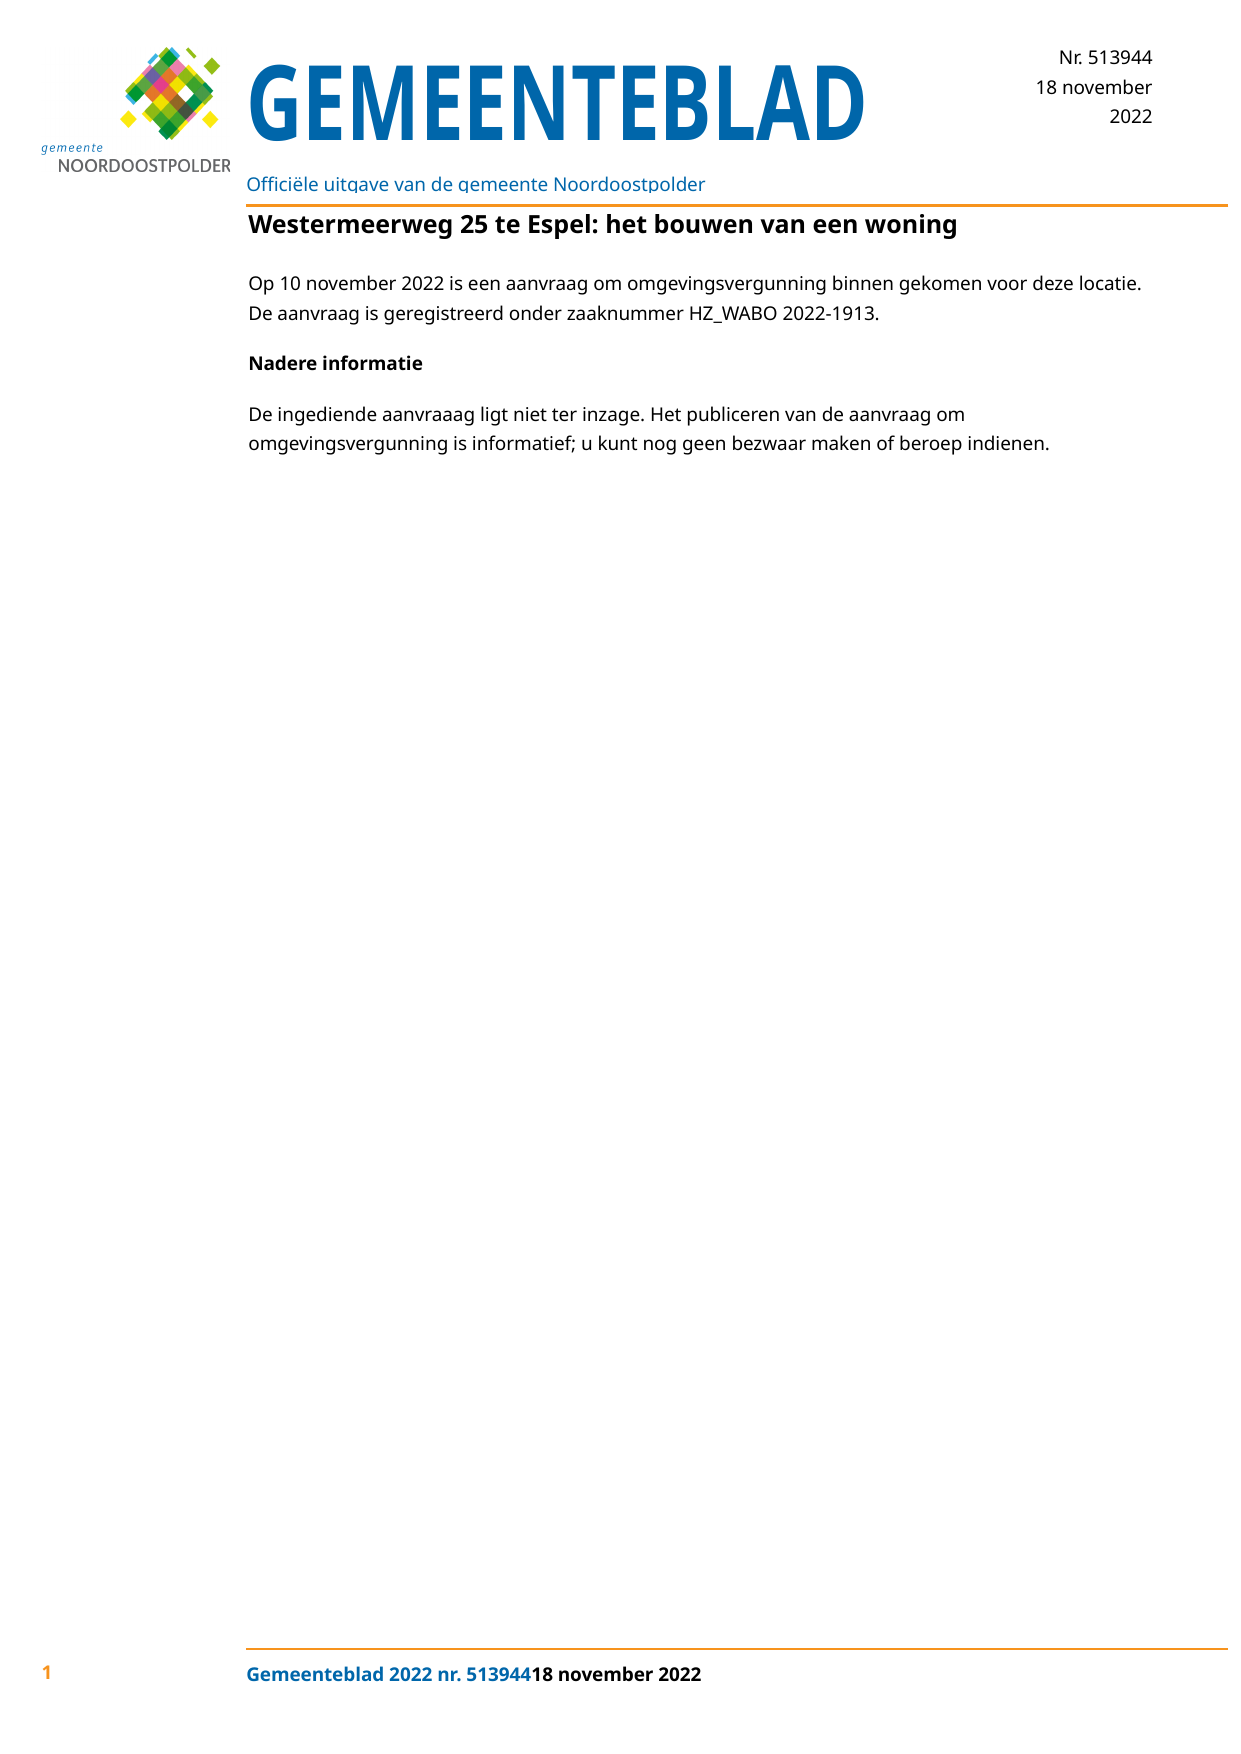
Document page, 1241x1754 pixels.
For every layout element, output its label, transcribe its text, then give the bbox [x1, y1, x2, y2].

text Nadere informatie [248, 350, 1152, 376]
text De ingediende aanvraaag ligt niet ter inzage. Het publiceren van de aanvraag om omgevingsvergunning is informatief; u kunt nog geen bezwaar maken of beroep indienen. [248, 401, 1152, 456]
picture [41, 47, 231, 172]
text Westermeerweg 25 te Espel: het bouwen van een woning [248, 207, 1152, 241]
text Op 10 november 2022 is een aanvraag om omgevingsvergunning binnen gekomen voor deze locatie. De aanvraag is geregistreerd onder zaaknummer HZ_WABO 2022-1913. [248, 270, 1152, 326]
